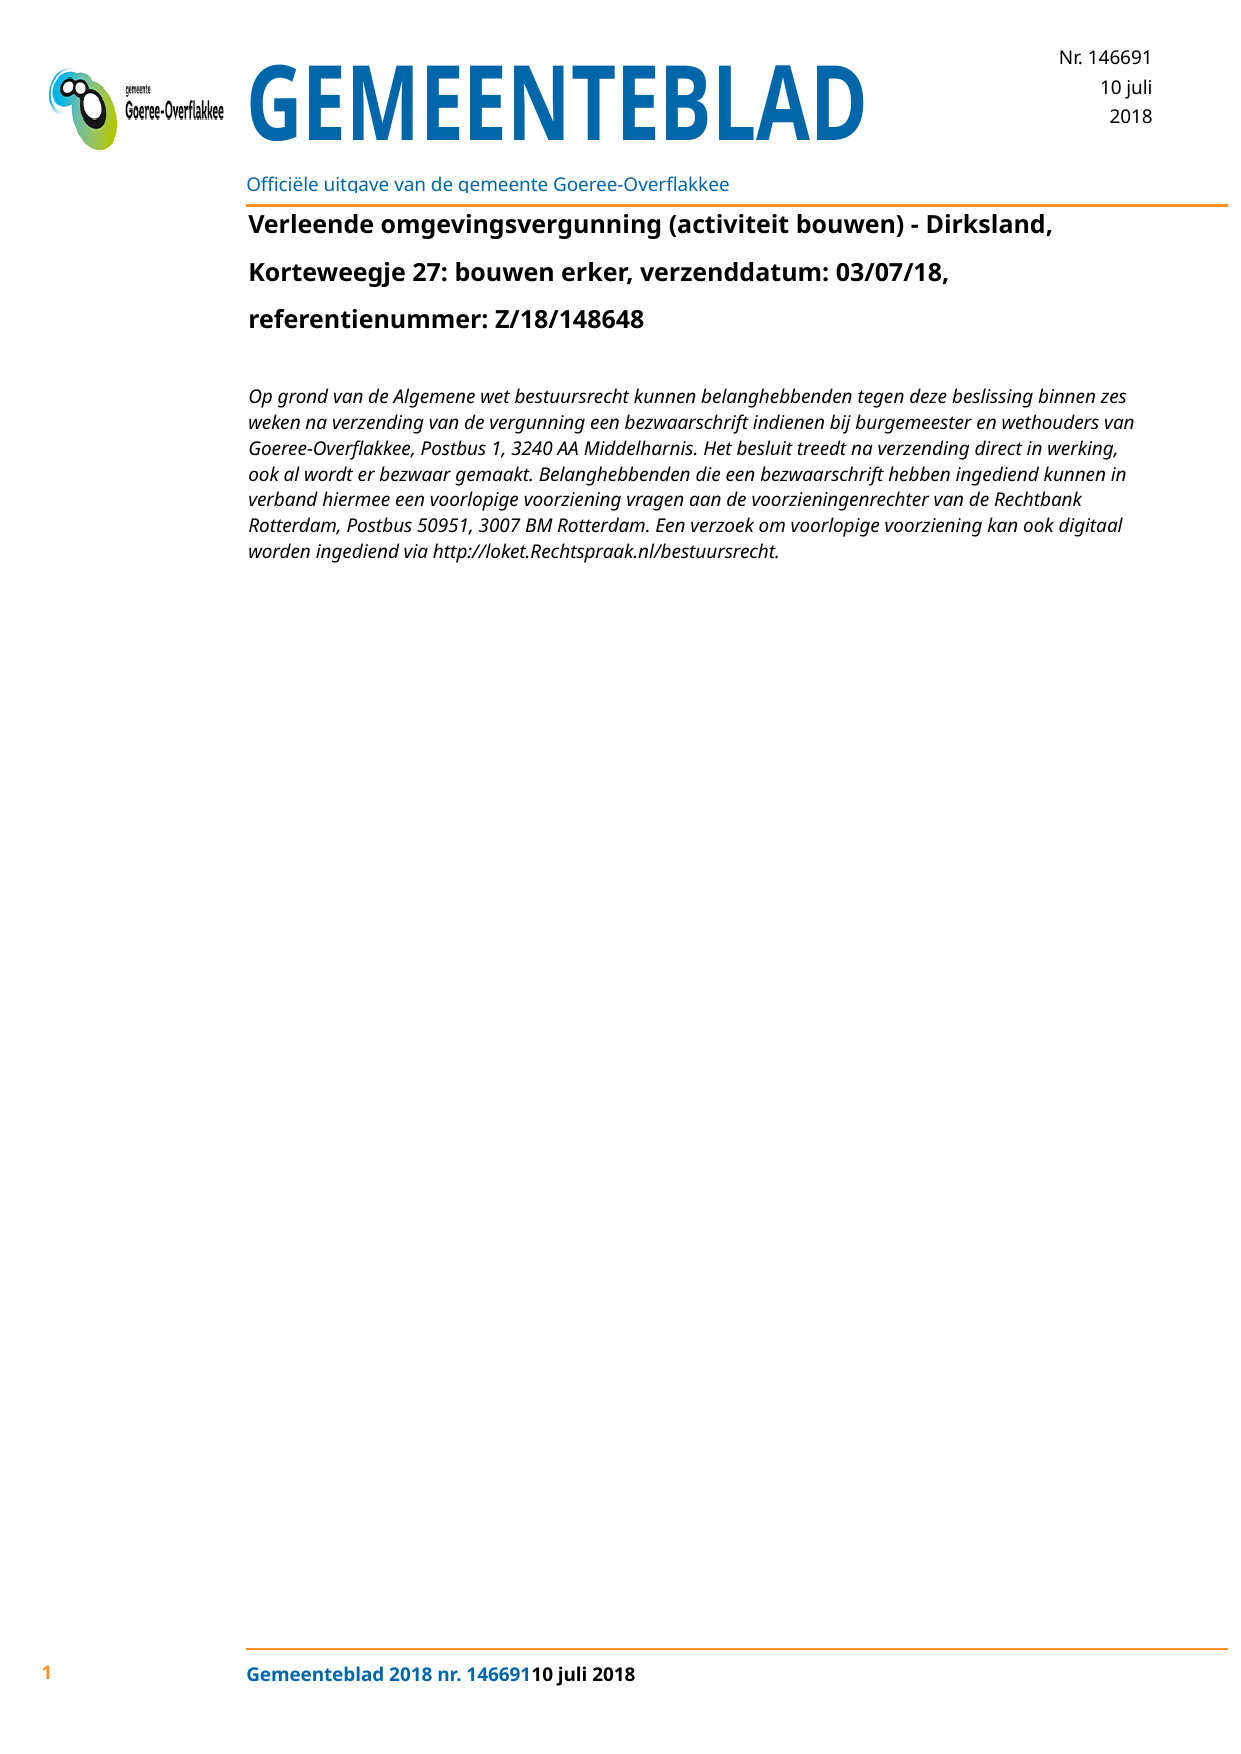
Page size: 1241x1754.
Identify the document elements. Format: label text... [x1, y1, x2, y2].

text Verleende omgevingsvergunning (activiteit bouwen) - Dirksland, Korteweegje 27: bouwen erker, verzenddatum: 03/07/18, referentienummer: Z/18/148648 [248, 207, 1152, 336]
text Op grond van de Algemene wet bestuursrecht kunnen belanghebbenden tegen deze beslissing binnen zes weken na verzending van de vergunning een bezwaarschrift indienen bij burgemeester en wethouders van Goeree-Overflakkee, Postbus 1, 3240 AA Middelharnis. Het besluit treedt na verzending direct in werking, ook al wordt er bezwaar gemaakt. Belanghebbenden die een bezwaarschrift hebben ingediend kunnen in verband hiermee een voorlopige voorziening vragen aan de voorzieningenrechter van de Rechtbank Rotterdam, Postbus 50951, 3007 BM Rotterdam. Een verzoek om voorlopige voorziening kan ook digitaal worden ingediend via http://loket.Rechtspraak.nl/bestuursrecht. [248, 384, 1152, 564]
picture [41, 47, 231, 172]
